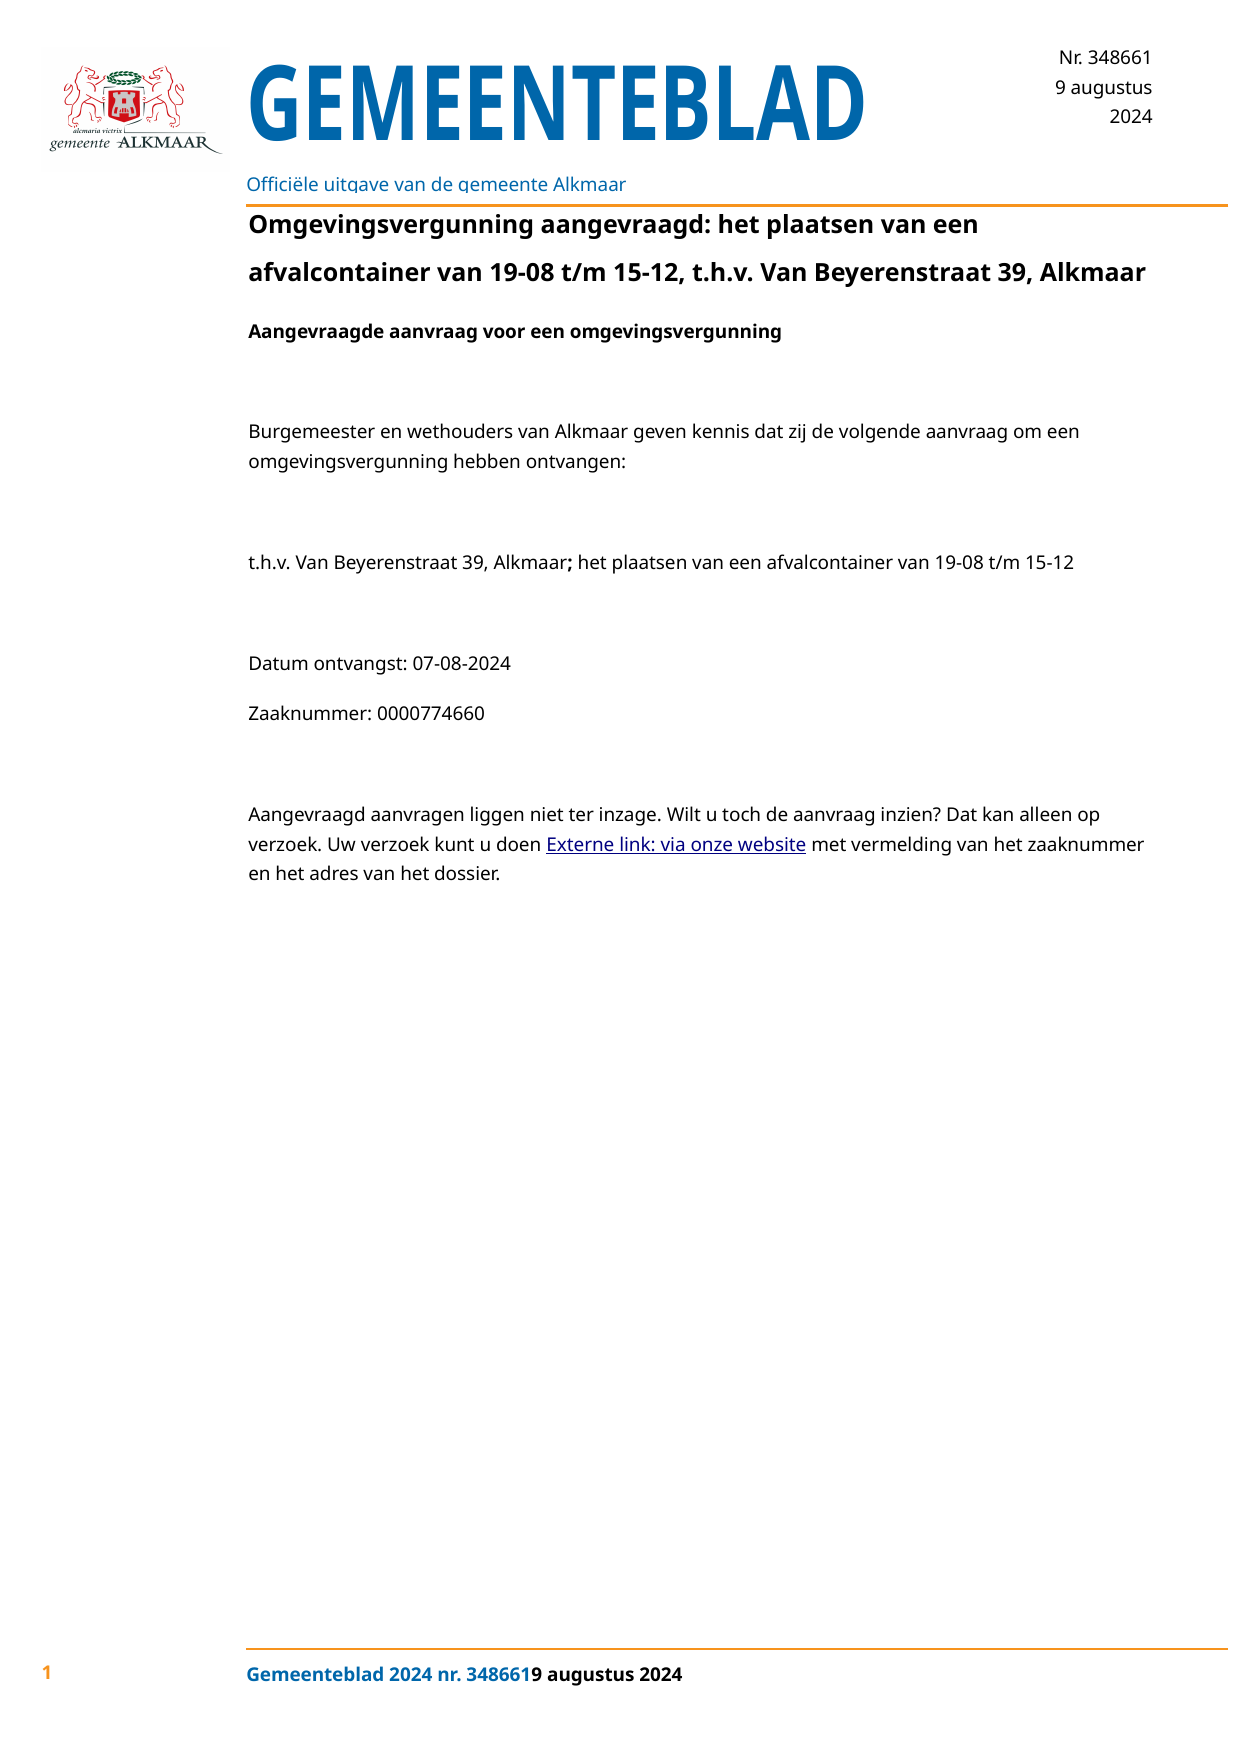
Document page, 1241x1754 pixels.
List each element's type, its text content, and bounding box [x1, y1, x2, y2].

picture [41, 47, 231, 172]
text Omgevingsvergunning aangevraagd: het plaatsen van een afvalcontainer van 19-08 t/m 15-12, t.h.v. Van Beyerenstraat 39, Alkmaar [248, 207, 1152, 288]
text t.h.v. Van Beyerenstraat 39, Alkmaar; het plaatsen van een afvalcontainer van 19-08 t/m 15-12 [248, 549, 1152, 575]
text Zaaknummer: 0000774660 [248, 700, 1152, 726]
text Burgemeester en wethouders van Alkmaar geven kennis dat zij de volgende aanvraag om een omgevingsvergunning hebben ontvangen: [248, 419, 1152, 474]
text Datum ontvangst: 07-08-2024 [248, 650, 1152, 676]
text Aangevraagd aanvragen liggen niet ter inzage. Wilt u toch de aanvraag inzien? Dat kan alleen op verzoek. Uw verzoek kunt u doen Externe link: via onze website met vermelding van het zaaknummer en het adres van het dossier. [248, 801, 1152, 886]
text Aangevraagde aanvraag voor een omgevingsvergunning [248, 318, 1152, 344]
